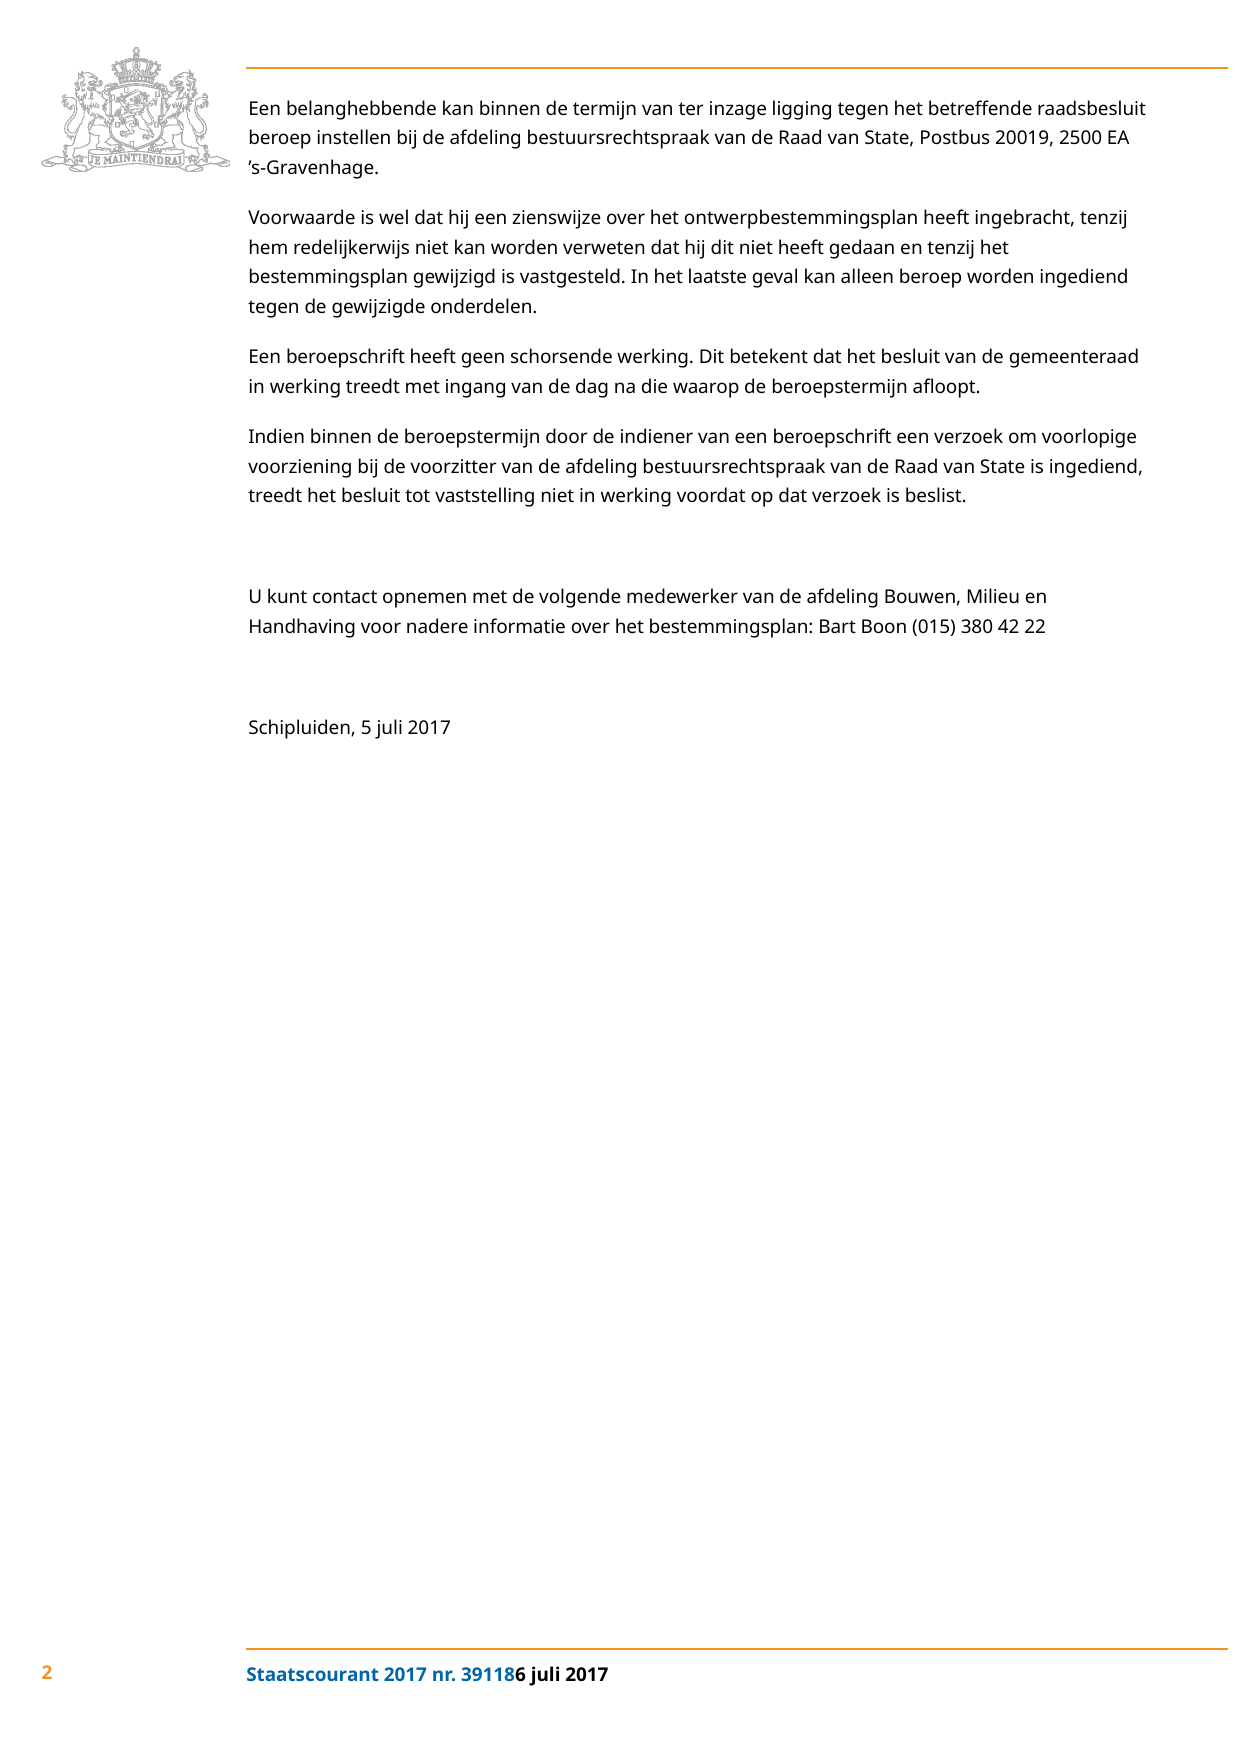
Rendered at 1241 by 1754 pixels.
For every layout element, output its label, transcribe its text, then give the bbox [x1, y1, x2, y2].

text U kunt contact opnemen met de volgende medewerker van de afdeling Bouwen, Milieu en Handhaving voor nadere informatie over het bestemmingsplan: Bart Boon (015) 380 42 22 [248, 583, 1152, 639]
text Een beroepschrift heeft geen schorsende werking. Dit betekent dat het besluit van de gemeenteraad in werking treedt met ingang van de dag na die waarop de beroepstermijn afloopt. [248, 343, 1152, 399]
text Schipluiden, 5 juli 2017 [248, 714, 1152, 740]
picture [41, 47, 231, 172]
text Voorwaarde is wel dat hij een zienswijze over het ontwerpbestemmingsplan heeft ingebracht, tenzij hem redelijkerwijs niet kan worden verweten dat hij dit niet heeft gedaan en tenzij het bestemmingsplan gewijzigd is vastgesteld. In het laatste geval kan alleen beroep worden ingediend tegen de gewijzigde onderdelen. [248, 204, 1152, 319]
text Indien binnen de beroepstermijn door de indiener van een beroepschrift een verzoek om voorlopige voorziening bij de voorzitter van de afdeling bestuursrechtspraak van de Raad van State is ingediend, treedt het besluit tot vaststelling niet in werking voordat op dat verzoek is beslist. [248, 423, 1152, 508]
text Een belanghebbende kan binnen de termijn van ter inzage ligging tegen het betreffende raadsbesluit beroep instellen bij de afdeling bestuursrechtspraak van de Raad van State, Postbus 20019, 2500 EA ’s-Gravenhage. [248, 95, 1152, 180]
